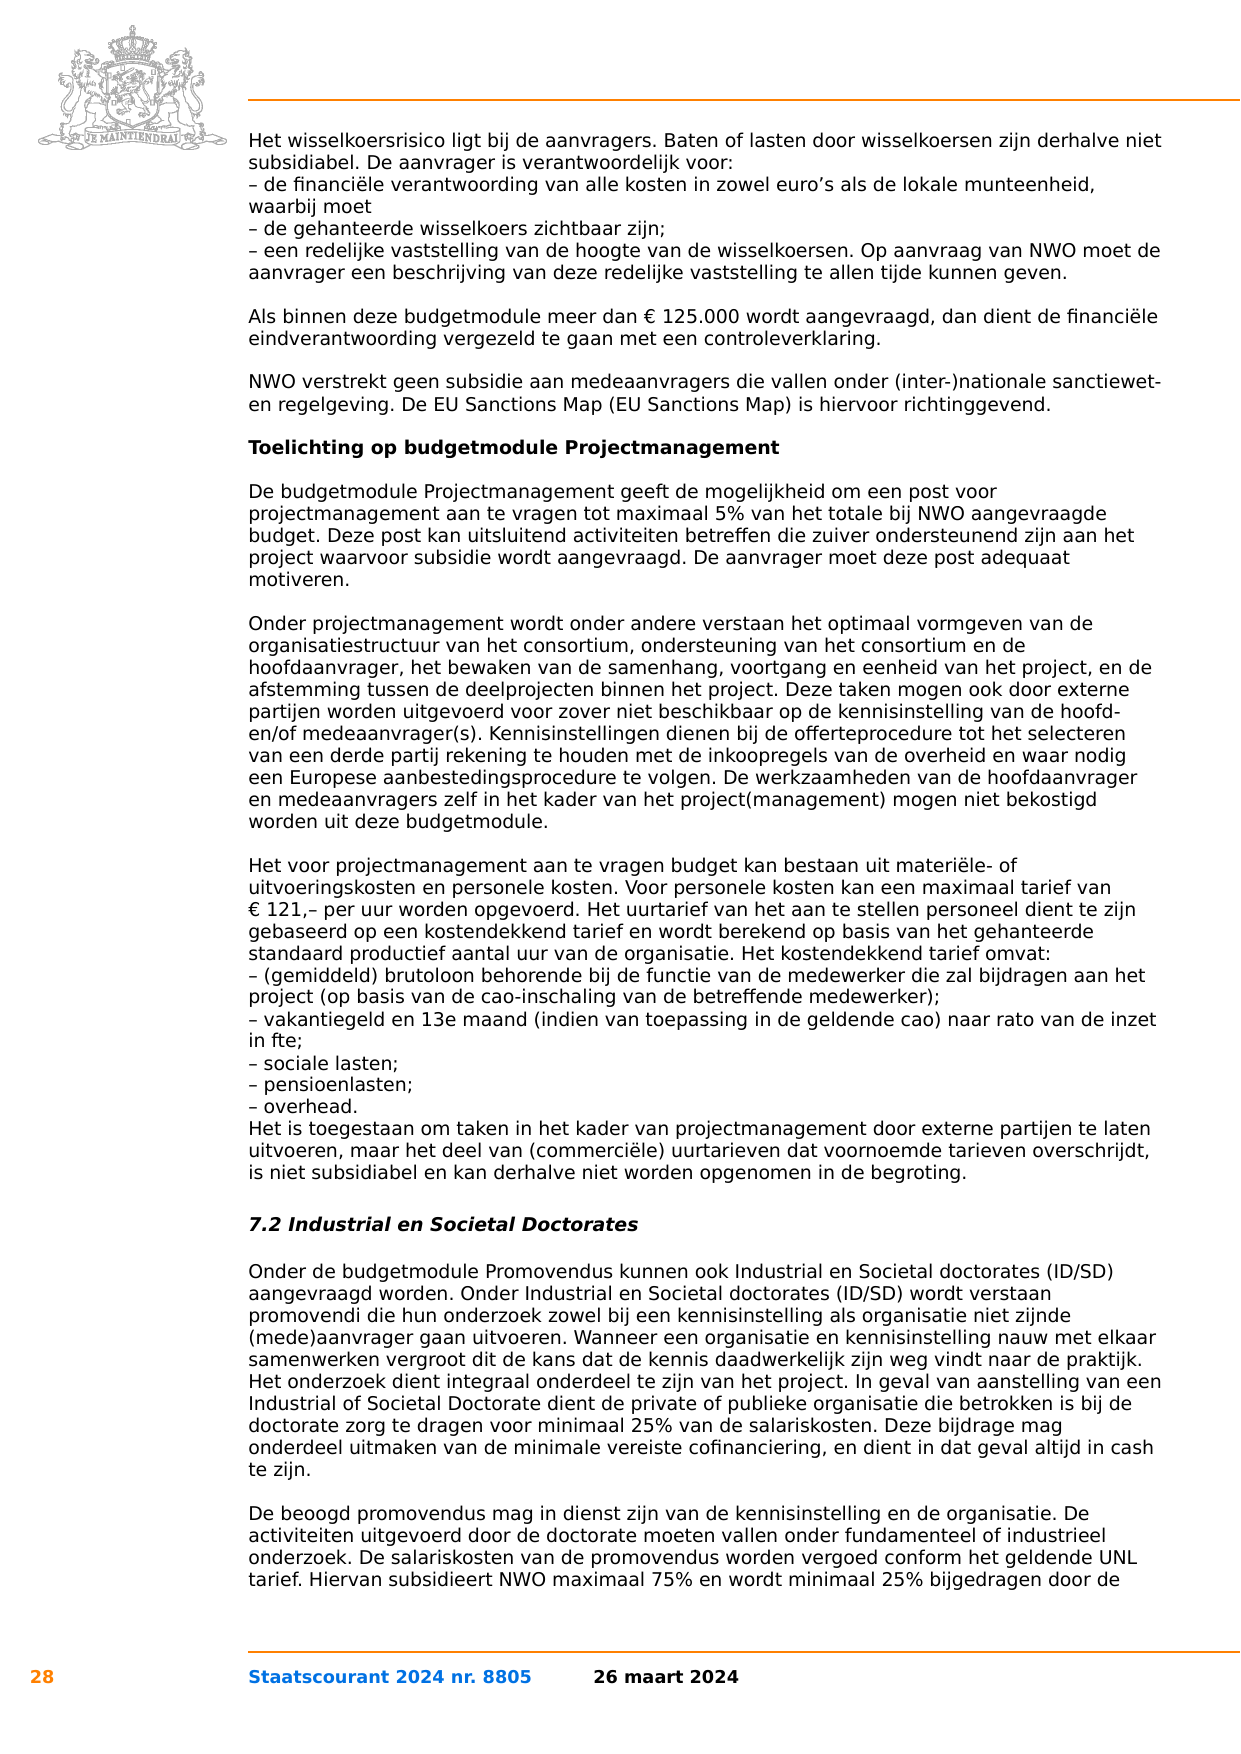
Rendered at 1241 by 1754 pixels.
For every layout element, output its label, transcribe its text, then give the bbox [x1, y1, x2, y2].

text NWO verstrekt geen subsidie aan medeaanvragers die vallen onder (inter-)nationale sanctiewet- en regelgeving. De EU Sanctions Map (EU Sanctions Map) is hiervoor richtinggevend. [248, 371, 1163, 415]
text Het voor projectmanagement aan te vragen budget kan bestaan uit materiële- of uitvoeringskosten en personele kosten. Voor personele kosten kan een maximaal tarief van € 121,– per uur worden opgevoerd. Het uurtarief van het aan te stellen personeel dient te zijn gebaseerd op een kostendekkend tarief en wordt berekend op basis van het gehanteerde standaard productief aantal uur van de organisatie. Het kostendekkend tarief omvat: [248, 854, 1163, 964]
subtitle 7.2 Industrial en Societal Doctorates [248, 1214, 1163, 1236]
text De budgetmodule Projectmanagement geeft de mogelijkheid om een post voor projectmanagement aan te vragen tot maximaal 5% van het totale bij NWO aangevraagde budget. Deze post kan uitsluitend activiteiten betreffen die zuiver ondersteunend zijn aan het project waarvoor subsidie wordt aangevraagd. De aanvrager moet deze post adequaat motiveren. [248, 481, 1163, 591]
text – vakantiegeld en 13e maand (indien van toepassing in de geldende cao) naar rato van de inzet in fte; [248, 1008, 1163, 1052]
text Het wisselkoersrisico ligt bij de aanvragers. Baten of lasten door wisselkoersen zijn derhalve niet subsidiabel. De aanvrager is verantwoordelijk voor: [248, 130, 1163, 174]
text Als binnen deze budgetmodule meer dan € 125.000 wordt aangevraagd, dan dient de financiële eindverantwoording vergezeld te gaan met een controleverklaring. [248, 306, 1163, 349]
text – de financiële verantwoording van alle kosten in zowel euro’s als de lokale munteenheid, waarbij moet [248, 174, 1163, 218]
text – pensioenlasten; [248, 1074, 1163, 1096]
text Het is toegestaan om taken in het kader van projectmanagement door externe partijen te laten uitvoeren, maar het deel van (commerciële) uurtarieven dat voornoemde tarieven overschrijdt, is niet subsidiabel en kan derhalve niet worden opgenomen in de begroting. [248, 1118, 1163, 1184]
text Onder projectmanagement wordt onder andere verstaan het optimaal vormgeven van de organisatiestructuur van het consortium, ondersteuning van het consortium en de hoofdaanvrager, het bewaken van de samenhang, voortgang en eenheid van het project, en de afstemming tussen de deelprojecten binnen het project. Deze taken mogen ook door externe partijen worden uitgevoerd voor zover niet beschikbaar op de kennisinstelling van de hoofd- en/of medeaanvrager(s). Kennisinstellingen dienen bij de offerteprocedure tot het selecteren van een derde partij rekening te houden met de inkoopregels van de overheid en waar nodig een Europese aanbestedingsprocedure te volgen. De werkzaamheden van de hoofdaanvrager en medeaanvragers zelf in het kader van het project(management) mogen niet bekostigd worden uit deze budgetmodule. [248, 613, 1163, 833]
text – sociale lasten; [248, 1052, 1163, 1074]
subtitle Toelichting op budgetmodule Projectmanagement [248, 437, 1163, 459]
text Onder de budgetmodule Promovendus kunnen ook Industrial en Societal doctorates (ID/SD) aangevraagd worden. Onder Industrial en Societal doctorates (ID/SD) wordt verstaan promovendi die hun onderzoek zowel bij een kennisinstelling als organisatie niet zijnde (mede)aanvrager gaan uitvoeren. Wanneer een organisatie en kennisinstelling nauw met elkaar samenwerken vergroot dit de kans dat de kennis daadwerkelijk zijn weg vindt naar de praktijk. Het onderzoek dient integraal onderdeel te zijn van het project. In geval van aanstelling van een Industrial of Societal Doctorate dient de private of publieke organisatie die betrokken is bij de doctorate zorg te dragen voor minimaal 25% van de salariskosten. Deze bijdrage mag onderdeel uitmaken van de minimale vereiste cofinanciering, en dient in dat geval altijd in cash te zijn. [248, 1261, 1163, 1481]
text – (gemiddeld) brutoloon behorende bij de functie van de medewerker die zal bijdragen aan het project (op basis van de cao-inschaling van de betreffende medewerker); [248, 964, 1163, 1008]
text – een redelijke vaststelling van de hoogte van de wisselkoersen. Op aanvraag van NWO moet de aanvrager een beschrijving van deze redelijke vaststelling te allen tijde kunnen geven. [248, 240, 1163, 284]
picture [38, 25, 227, 150]
text De beoogd promovendus mag in dienst zijn van de kennisinstelling en de organisatie. De activiteiten uitgevoerd door de doctorate moeten vallen onder fundamenteel of industrieel onderzoek. De salariskosten van de promovendus worden vergoed conform het geldende UNL tarief. Hiervan subsidieert NWO maximaal 75% en wordt minimaal 25% bijgedragen door de [248, 1503, 1163, 1591]
text – overhead. [248, 1096, 1163, 1118]
text – de gehanteerde wisselkoers zichtbaar zijn; [248, 218, 1163, 240]
